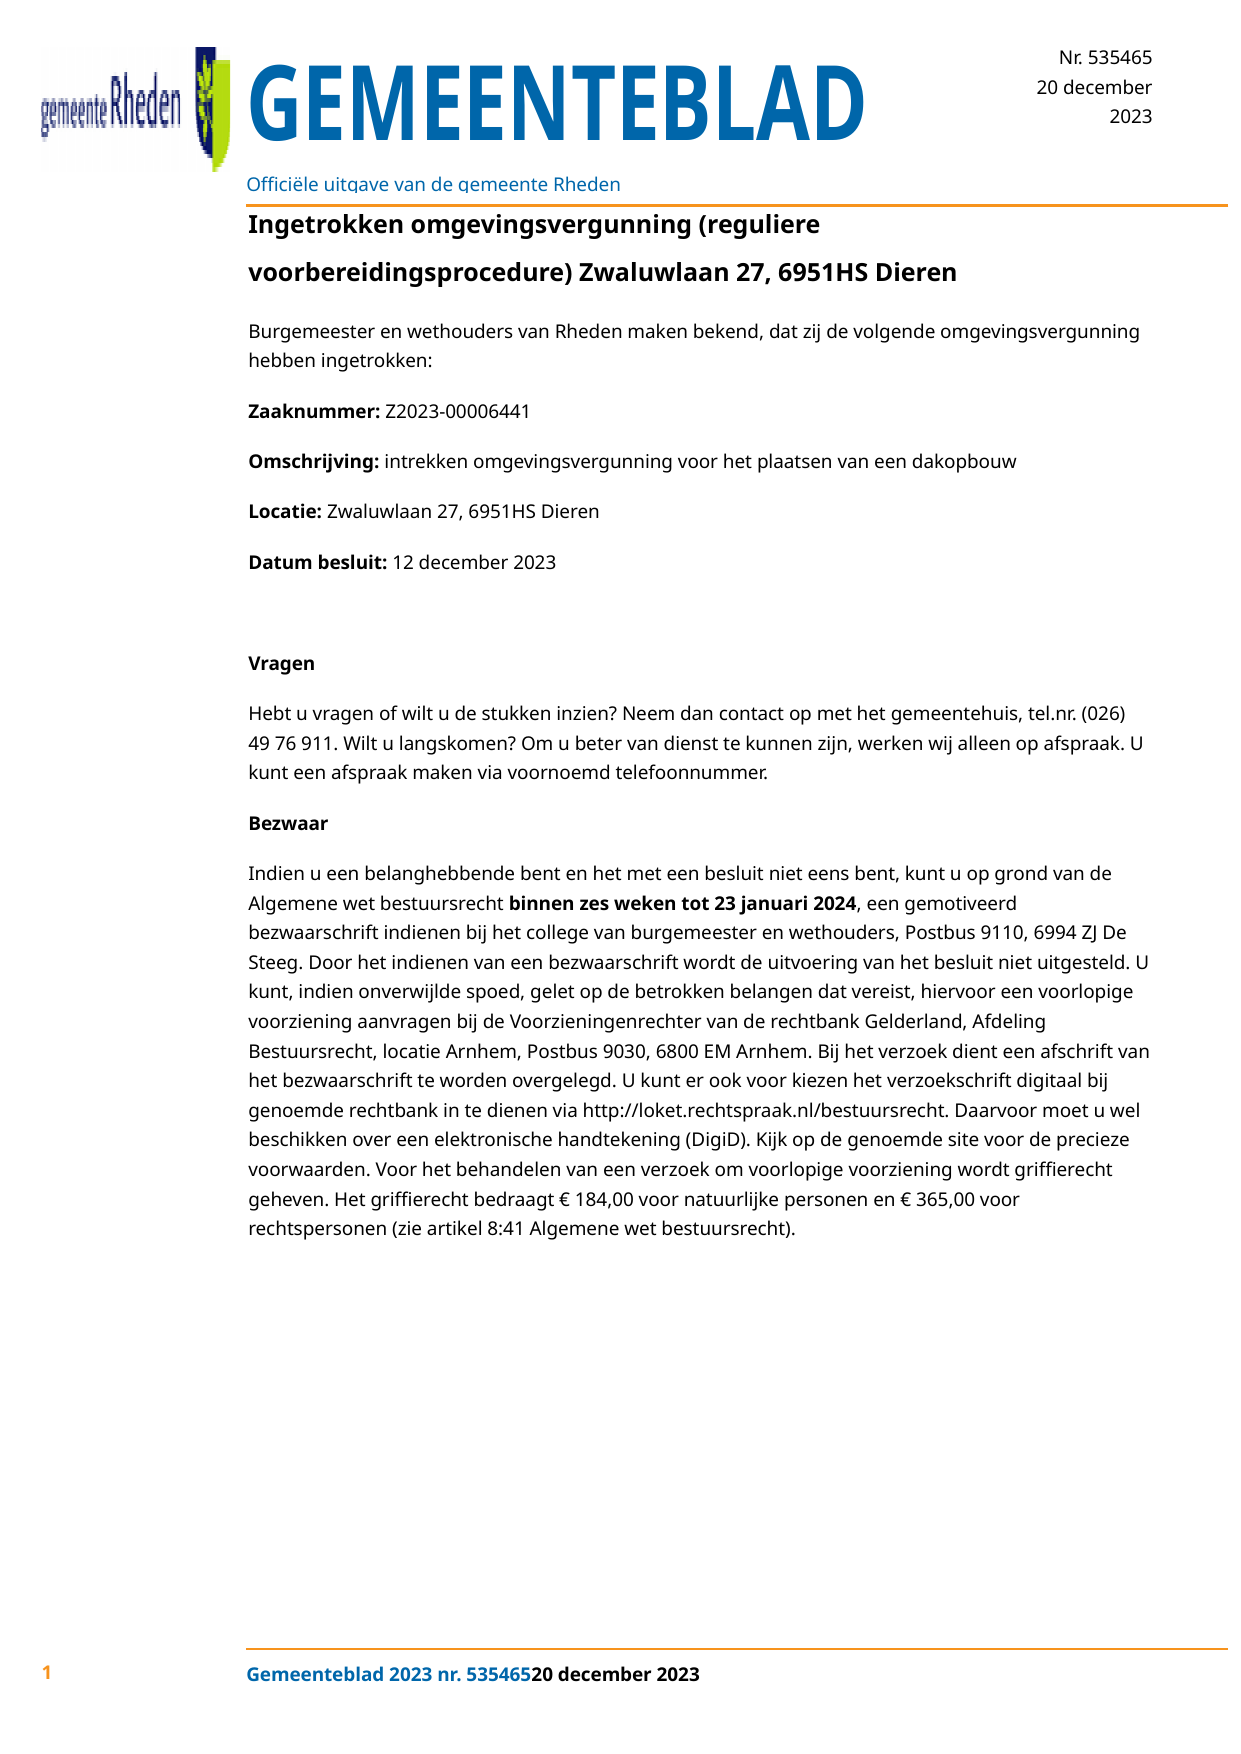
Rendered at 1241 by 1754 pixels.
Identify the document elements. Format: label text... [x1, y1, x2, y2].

picture [41, 47, 231, 172]
text Ingetrokken omgevingsvergunning (reguliere voorbereidingsprocedure) Zwaluwlaan 27, 6951HS Dieren [248, 207, 1152, 288]
text Indien u een belanghebbende bent en het met een besluit niet eens bent, kunt u op grond van de Algemene wet bestuursrecht binnen zes weken tot 23 januari 2024, een gemotiveerd bezwaarschrift indienen bij het college van burgemeester en wethouders, Postbus 9110, 6994 ZJ De Steeg. Door het indienen van een bezwaarschrift wordt de uitvoering van het besluit niet uitgesteld. U kunt, indien onverwijlde spoed, gelet op de betrokken belangen dat vereist, hiervoor een voorlopige voorziening aanvragen bij de Voorzieningenrechter van de rechtbank Gelderland, Afdeling Bestuursrecht, locatie Arnhem, Postbus 9030, 6800 EM Arnhem. Bij het verzoek dient een afschrift van het bezwaarschrift te worden overgelegd. U kunt er ook voor kiezen het verzoekschrift digitaal bij genoemde rechtbank in te dienen via http://loket.rechtspraak.nl/bestuursrecht. Daarvoor moet u wel beschikken over een elektronische handtekening (DigiD). Kijk op de genoemde site voor de precieze voorwaarden. Voor het behandelen van een verzoek om voorlopige voorziening wordt griffierecht geheven. Het griffierecht bedraagt € 184,00 voor natuurlijke personen en € 365,00 voor rechtspersonen (zie artikel 8:41 Algemene wet bestuursrecht). [248, 860, 1152, 1241]
text Hebt u vragen of wilt u de stukken inzien? Neem dan contact op met het gemeentehuis, tel.nr. (026) 49 76 911. Wilt u langskomen? Om u beter van dienst te kunnen zijn, werken wij alleen op afspraak. U kunt een afspraak maken via voornoemd telefoonnummer. [248, 700, 1152, 785]
text Vragen [248, 650, 1152, 676]
text Burgemeester en wethouders van Rheden maken bekend, dat zij de volgende omgevingsvergunning hebben ingetrokken: [248, 318, 1152, 373]
text Omschrijving: intrekken omgevingsvergunning voor het plaatsen van een dakopbouw [248, 448, 1152, 474]
text Datum besluit: 12 december 2023 [248, 549, 1152, 575]
text Bezwaar [248, 810, 1152, 836]
text Locatie: Zwaluwlaan 27, 6951HS Dieren [248, 499, 1152, 524]
text Zaaknummer: Z2023-00006441 [248, 398, 1152, 424]
